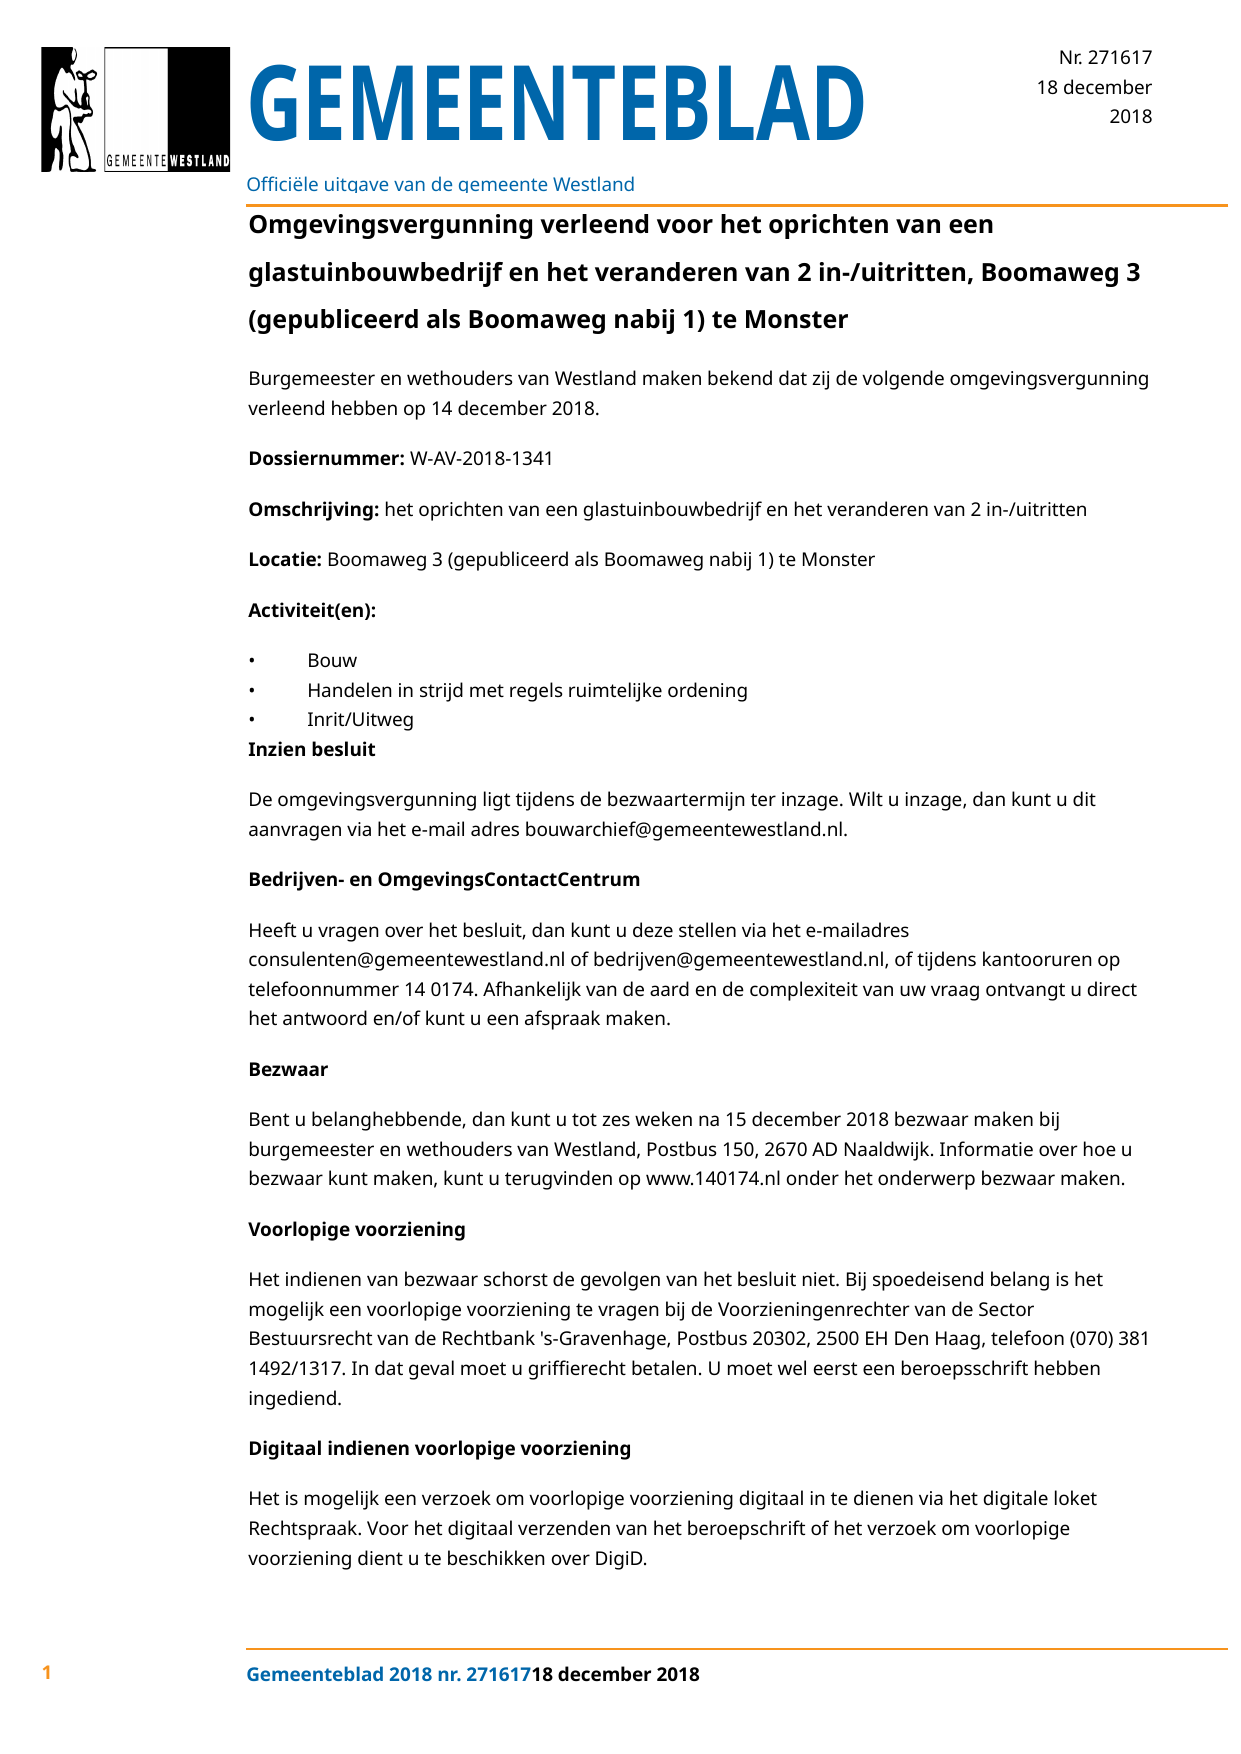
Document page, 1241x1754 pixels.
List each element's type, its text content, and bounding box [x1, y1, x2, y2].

list Inrit/Uitweg [248, 706, 1152, 732]
text Het indienen van bezwaar schorst de gevolgen van het besluit niet. Bij spoedeisend belang is het mogelijk een voorlopige voorziening te vragen bij de Voorzieningenrechter van de Sector Bestuursrecht van de Rechtbank 's-Gravenhage, Postbus 20302, 2500 EH Den Haag, telefoon (070) 381 1492/1317. In dat geval moet u griffierecht betalen. U moet wel eerst een beroepsschrift hebben ingediend. [248, 1266, 1152, 1410]
text De omgevingsvergunning ligt tijdens de bezwaartermijn ter inzage. Wilt u inzage, dan kunt u dit aanvragen via het e-mail adres bouwarchief@gemeentewestland.nl. [248, 786, 1152, 842]
text Burgemeester en wethouders van Westland maken bekend dat zij de volgende omgevingsvergunning verleend hebben op 14 december 2018. [248, 366, 1152, 421]
text Bezwaar [248, 1056, 1152, 1082]
picture [41, 47, 231, 172]
text Locatie: Boomaweg 3 (gepubliceerd als Boomaweg nabij 1) te Monster [248, 546, 1152, 572]
text Voorlopige voorziening [248, 1216, 1152, 1242]
text Het is mogelijk een verzoek om voorlopige voorziening digitaal in te dienen via het digitale loket Rechtspraak. Voor het digitaal verzenden van het beroepschrift of het verzoek om voorlopige voorziening dient u te beschikken over DigiD. [248, 1486, 1152, 1570]
text Bent u belanghebbende, dan kunt u tot zes weken na 15 december 2018 bezwaar maken bij burgemeester en wethouders van Westland, Postbus 150, 2670 AD Naaldwijk. Informatie over hoe u bezwaar kunt maken, kunt u terugvinden op www.140174.nl onder het onderwerp bezwaar maken. [248, 1106, 1152, 1191]
text Omschrijving: het oprichten van een glastuinbouwbedrijf en het veranderen van 2 in-/uitritten [248, 496, 1152, 522]
text Activiteit(en): [248, 597, 1152, 622]
text Digitaal indienen voorlopige voorziening [248, 1435, 1152, 1461]
list Bouw [248, 647, 1152, 673]
text Bedrijven- en OmgevingsContactCentrum [248, 866, 1152, 892]
text Dossiernummer: W-AV-2018-1341 [248, 446, 1152, 471]
text Inzien besluit [248, 736, 1152, 762]
text Heeft u vragen over het besluit, dan kunt u deze stellen via het e-mailadres consulenten@gemeentewestland.nl of bedrijven@gemeentewestland.nl, of tijdens kantooruren op telefoonnummer 14 0174. Afhankelijk van de aard en de complexiteit van uw vraag ontvangt u direct het antwoord en/of kunt u een afspraak maken. [248, 917, 1152, 1031]
list Handelen in strijd met regels ruimtelijke ordening [248, 677, 1152, 702]
text Omgevingsvergunning verleend voor het oprichten van een glastuinbouwbedrijf en het veranderen van 2 in-/uitritten, Boomaweg 3 (gepubliceerd als Boomaweg nabij 1) te Monster [248, 207, 1152, 336]
